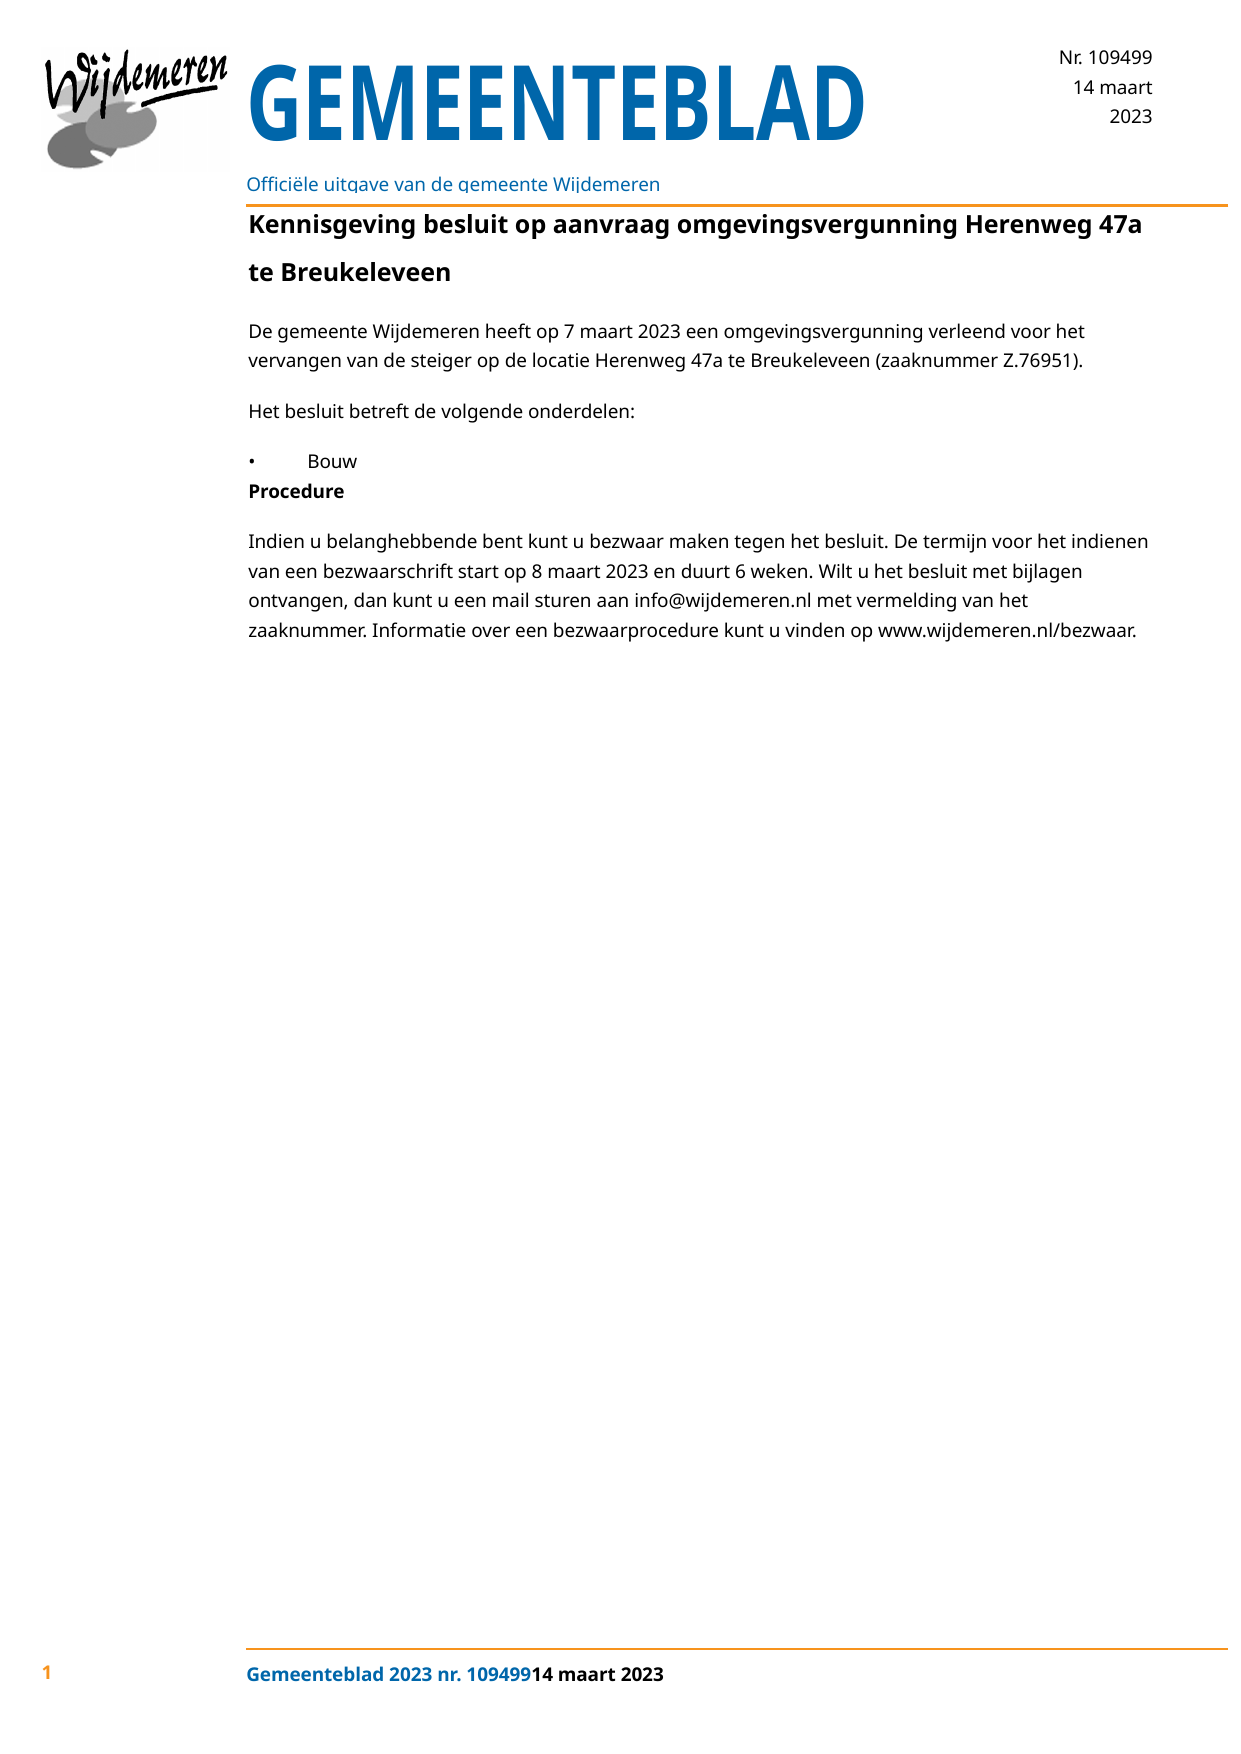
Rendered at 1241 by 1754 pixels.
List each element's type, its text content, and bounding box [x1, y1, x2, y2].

text Indien u belanghebbende bent kunt u bezwaar maken tegen het besluit. De termijn voor het indienen van een bezwaarschrift start op 8 maart 2023 en duurt 6 weken. Wilt u het besluit met bijlagen ontvangen, dan kunt u een mail sturen aan info@wijdemeren.nl met vermelding van het zaaknummer. Informatie over een bezwaarprocedure kunt u vinden op www.wijdemeren.nl/bezwaar. [248, 528, 1152, 643]
text Procedure [248, 478, 1152, 504]
list Bouw [248, 448, 1152, 474]
picture [41, 47, 231, 172]
text Kennisgeving besluit op aanvraag omgevingsvergunning Herenweg 47a te Breukeleveen [248, 207, 1152, 288]
text Het besluit betreft de volgende onderdelen: [248, 398, 1152, 424]
text De gemeente Wijdemeren heeft op 7 maart 2023 een omgevingsvergunning verleend voor het vervangen van de steiger op de locatie Herenweg 47a te Breukeleveen (zaaknummer Z.76951). [248, 318, 1152, 373]
